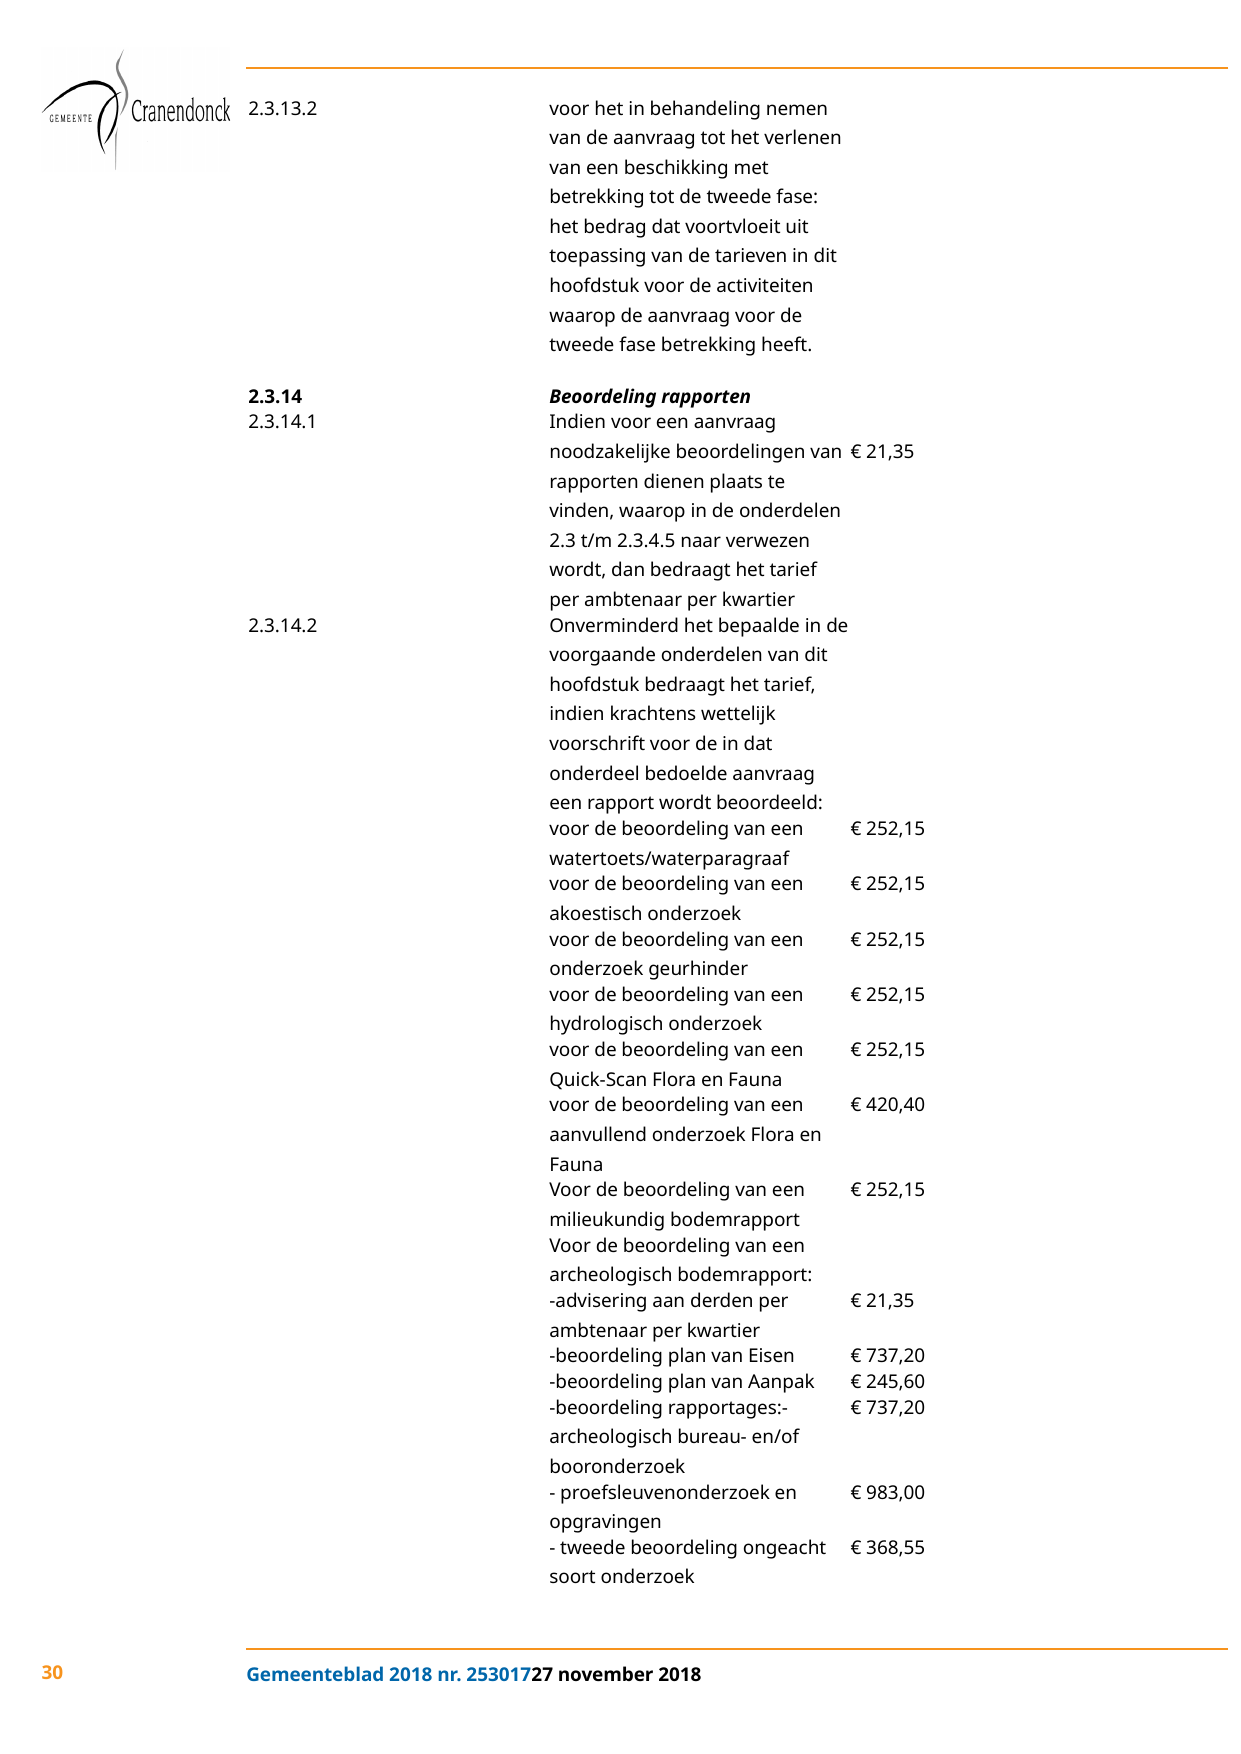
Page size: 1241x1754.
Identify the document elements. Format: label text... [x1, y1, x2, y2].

table_cell -advisering aan derden per ambtenaar per kwartier [549, 1287, 850, 1342]
table_cell -beoordeling plan van Eisen [549, 1343, 850, 1368]
table_cell voor de beoordeling van een aanvullend onderzoek Flora en Fauna [549, 1092, 850, 1177]
table_cell [850, 95, 1152, 357]
table_cell voor de beoordeling van een hydrologisch onderzoek [549, 981, 850, 1036]
table_cell € 252,15 [850, 1177, 1152, 1232]
table_cell € 252,15 [850, 926, 1152, 981]
table_cell [248, 1368, 549, 1394]
table_cell Onverminderd het bepaalde in de voorgaande onderdelen van dit hoofdstuk bedraagt het tarief, indien krachtens wettelijk voorschrift voor de in dat onderdeel bedoelde aanvraag een rapport wordt beoordeeld: [549, 612, 850, 815]
table_cell [850, 357, 1152, 383]
table_cell [248, 1036, 549, 1092]
table_cell [248, 357, 549, 383]
table_cell [850, 1232, 1152, 1287]
table_cell [850, 612, 1152, 815]
table_cell € 737,20 [850, 1343, 1152, 1368]
table_cell Voor de beoordeling van een archeologisch bodemrapport: [549, 1232, 850, 1287]
picture [41, 47, 231, 172]
table_cell voor de beoordeling van een onderzoek geurhinder [549, 926, 850, 981]
table_cell - tweede beoordeling ongeacht soort onderzoek [549, 1534, 850, 1589]
table_cell - proefsleuvenonderzoek en opgravingen [549, 1479, 850, 1534]
table_cell voor het in behandeling nemen van de aanvraag tot het verlenen van een beschikking met betrekking tot de tweede fase: het bedrag dat voortvloeit uit toepassing van de tarieven in dit hoofdstuk voor de activiteiten waarop de aanvraag voor de tweede fase betrekking heeft. [549, 95, 850, 357]
table_cell 2.3.14 [248, 383, 549, 409]
table_cell Beoordeling rapporten [549, 383, 850, 409]
table_cell 2.3.14.1 [248, 409, 549, 612]
table_cell € 368,55 [850, 1534, 1152, 1589]
table_cell € 252,15 [850, 870, 1152, 926]
table_cell [248, 1394, 549, 1479]
table_cell [248, 1232, 549, 1287]
table_cell [248, 981, 549, 1036]
table_cell [248, 1092, 549, 1177]
table_cell [248, 815, 549, 870]
table_cell Indien voor een aanvraag noodzakelijke beoordelingen van rapporten dienen plaats te vinden, waarop in de onderdelen 2.3 t/m 2.3.4.5 naar verwezen wordt, dan bedraagt het tarief per ambtenaar per kwartier [549, 409, 850, 612]
table_cell [850, 383, 1152, 409]
table_cell 2.3.14.2 [248, 612, 549, 815]
table_cell 2.3.13.2 [248, 95, 549, 357]
table_cell [549, 357, 850, 383]
table_cell € 252,15 [850, 815, 1152, 870]
table_cell € 21,35 [850, 409, 1152, 612]
table_cell € 252,15 [850, 1036, 1152, 1092]
table_cell [248, 870, 549, 926]
table_cell voor de beoordeling van een Quick-Scan Flora en Fauna [549, 1036, 850, 1092]
table_cell Voor de beoordeling van een milieukundig bodemrapport [549, 1177, 850, 1232]
table_cell € 245,60 [850, 1368, 1152, 1394]
table_cell -beoordeling rapportages:- archeologisch bureau- en/of booronderzoek [549, 1394, 850, 1479]
table_cell [248, 1479, 549, 1534]
table_cell [248, 1343, 549, 1368]
table_cell € 21,35 [850, 1287, 1152, 1342]
table_cell [248, 1287, 549, 1342]
table_cell € 420,40 [850, 1092, 1152, 1177]
table_cell € 252,15 [850, 981, 1152, 1036]
table_cell € 737,20 [850, 1394, 1152, 1479]
table_cell voor de beoordeling van een watertoets/waterparagraaf [549, 815, 850, 870]
table_cell € 983,00 [850, 1479, 1152, 1534]
table_cell [248, 1177, 549, 1232]
table_cell [248, 926, 549, 981]
table_cell -beoordeling plan van Aanpak [549, 1368, 850, 1394]
table_cell voor de beoordeling van een akoestisch onderzoek [549, 870, 850, 926]
table_cell [248, 1534, 549, 1589]
